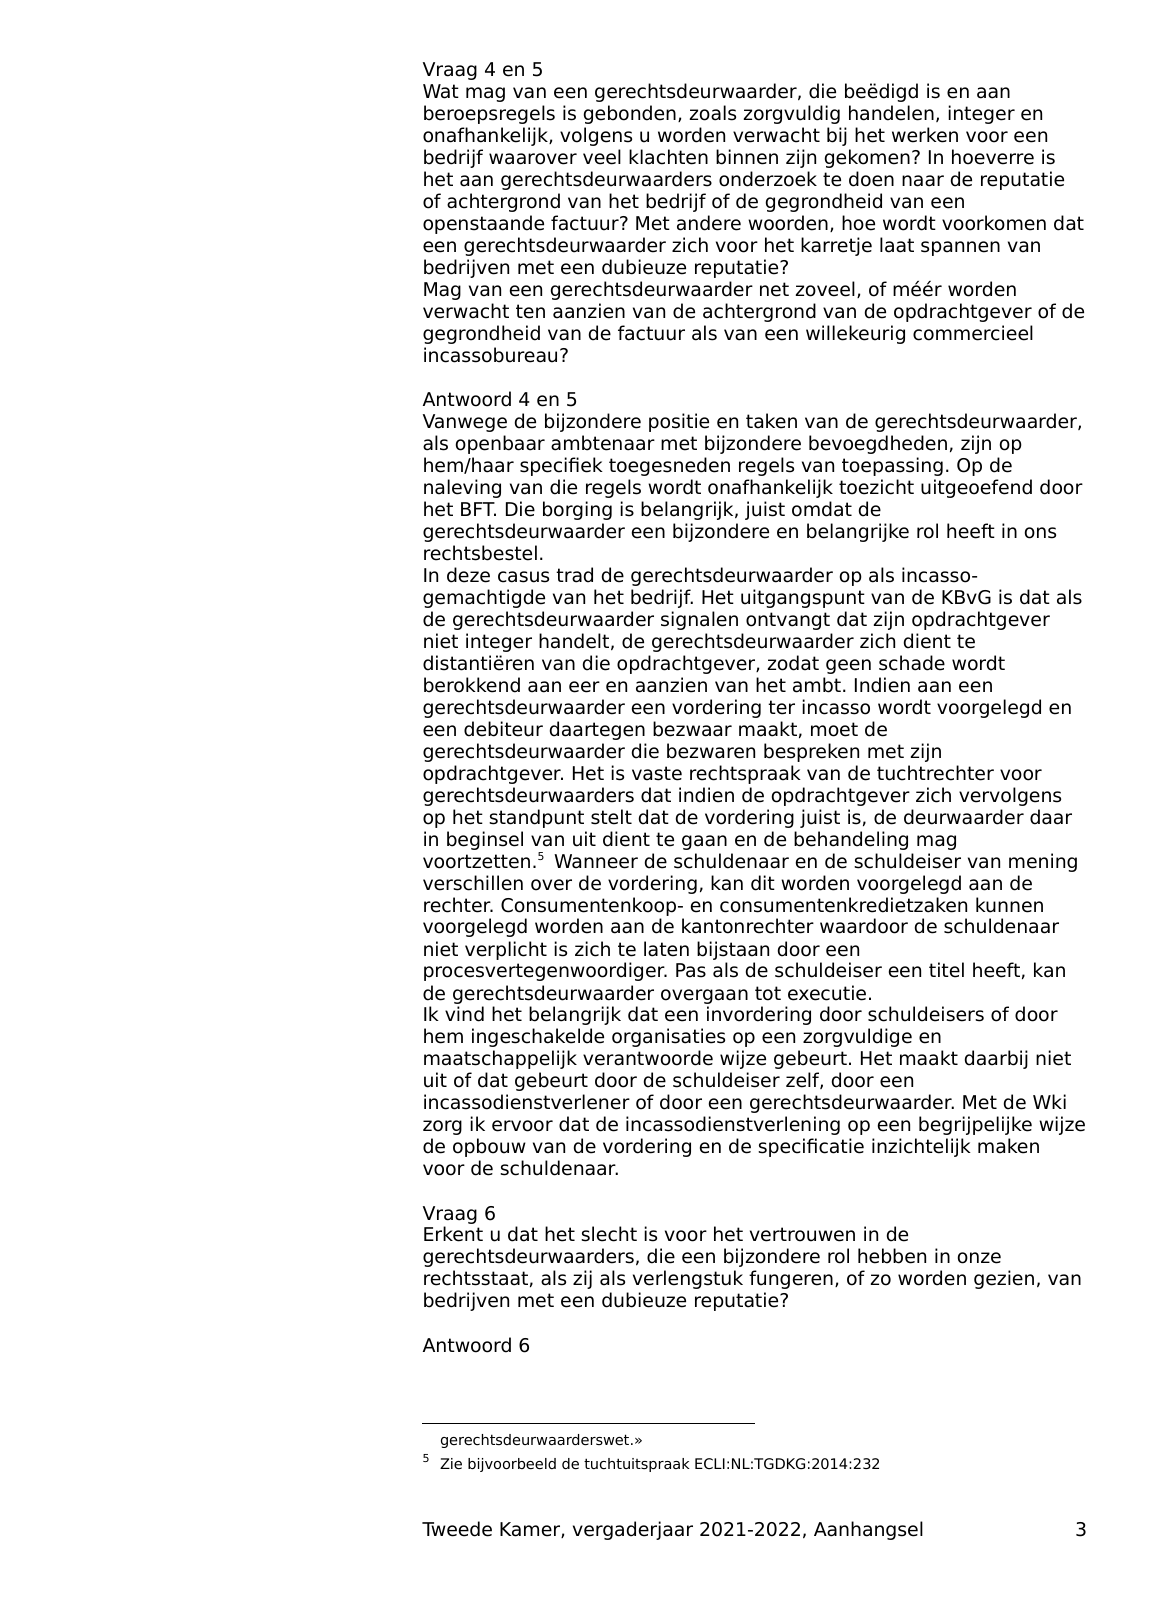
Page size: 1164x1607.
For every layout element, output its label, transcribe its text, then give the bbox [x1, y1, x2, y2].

text Erkent u dat het slecht is voor het vertrouwen in de gerechtsdeurwaarders, die een bijzondere rol hebben in onze rechtsstaat, als zij als verlengstuk fungeren, of zo worden gezien, van bedrijven met een dubieuze reputatie? [422, 1224, 1087, 1312]
text Zie bijvoorbeeld de tuchtuitspraak ECLI:NL:TGDKG:2014:232 [422, 1452, 1087, 1474]
text Antwoord 6 [422, 1334, 1087, 1356]
text Vraag 6 [422, 1202, 1087, 1224]
text Antwoord 4 en 5 [422, 389, 1087, 411]
text gerechtsdeurwaarderswet.» [422, 1432, 1087, 1449]
text In deze casus trad de gerechtsdeurwaarder op als incasso-gemachtigde van het bedrijf. Het uitgangspunt van de KBvG is dat als de gerechtsdeurwaarder signalen ontvangt dat zijn opdrachtgever niet integer handelt, de gerechtsdeurwaarder zich dient te distantiëren van die opdrachtgever, zodat geen schade wordt berokkend aan eer en aanzien van het ambt. Indien aan een gerechtsdeurwaarder een vordering ter incasso wordt voorgelegd en een debiteur daartegen bezwaar maakt, moet de gerechtsdeurwaarder die bezwaren bespreken met zijn opdrachtgever. Het is vaste rechtspraak van de tuchtrechter voor gerechtsdeurwaarders dat indien de opdrachtgever zich vervolgens op het standpunt stelt dat de vordering juist is, de deurwaarder daar in beginsel van uit dient te gaan en de behandeling mag voortzetten. Wanneer de schuldenaar en de schuldeiser van mening verschillen over de vordering, kan dit worden voorgelegd aan de rechter. Consumentenkoop- en consumentenkredietzaken kunnen voorgelegd worden aan de kantonrechter waardoor de schuldenaar niet verplicht is zich te laten bijstaan door een procesvertegenwoordiger. Pas als de schuldeiser een titel heeft, kan de gerechtsdeurwaarder overgaan tot executie. [422, 565, 1087, 1004]
text Wat mag van een gerechtsdeurwaarder, die beëdigd is en aan beroepsregels is gebonden, zoals zorgvuldig handelen, integer en onafhankelijk, volgens u worden verwacht bij het werken voor een bedrijf waarover veel klachten binnen zijn gekomen? In hoeverre is het aan gerechtsdeurwaarders onderzoek te doen naar de reputatie of achtergrond van het bedrijf of de gegrondheid van een openstaande factuur? Met andere woorden, hoe wordt voorkomen dat een gerechtsdeurwaarder zich voor het karretje laat spannen van bedrijven met een dubieuze reputatie? [422, 81, 1087, 279]
text Vraag 4 en 5 [422, 59, 1087, 81]
text Vanwege de bijzondere positie en taken van de gerechtsdeurwaarder, als openbaar ambtenaar met bijzondere bevoegdheden, zijn op hem/haar specifiek toegesneden regels van toepassing. Op de naleving van die regels wordt onafhankelijk toezicht uitgeoefend door het BFT. Die borging is belangrijk, juist omdat de gerechtsdeurwaarder een bijzondere en belangrijke rol heeft in ons rechtsbestel. [422, 411, 1087, 565]
text Mag van een gerechtsdeurwaarder net zoveel, of méér worden verwacht ten aanzien van de achtergrond van de opdrachtgever of de gegrondheid van de factuur als van een willekeurig commercieel incassobureau? [422, 279, 1087, 367]
text Ik vind het belangrijk dat een invordering door schuldeisers of door hem ingeschakelde organisaties op een zorgvuldige en maatschappelijk verantwoorde wijze gebeurt. Het maakt daarbij niet uit of dat gebeurt door de schuldeiser zelf, door een incassodienstverlener of door een gerechtsdeurwaarder. Met de Wki zorg ik ervoor dat de incassodienstverlening op een begrijpelijke wijze de opbouw van de vordering en de specificatie inzichtelijk maken voor de schuldenaar. [422, 1004, 1087, 1180]
